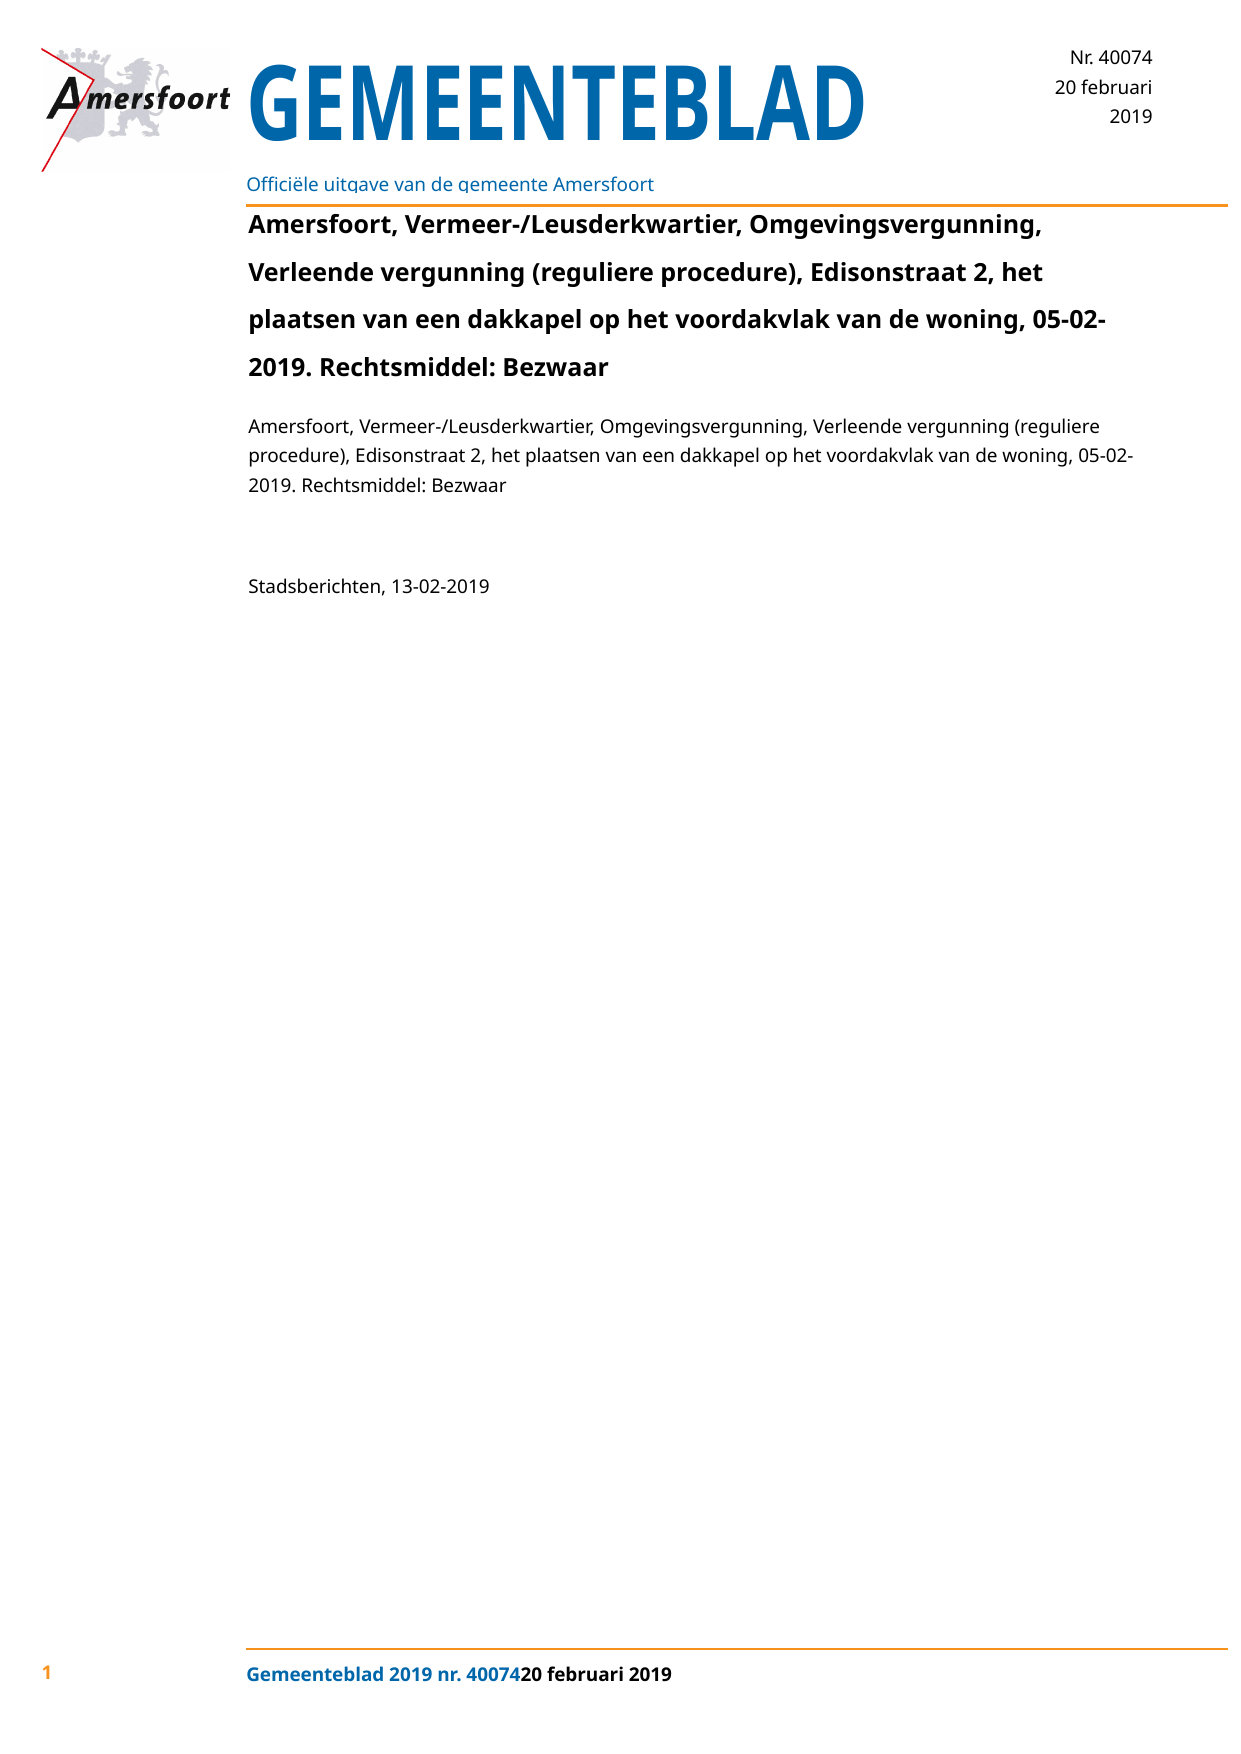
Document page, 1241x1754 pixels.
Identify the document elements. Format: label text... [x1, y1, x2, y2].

text Amersfoort, Vermeer-/Leusderkwartier, Omgevingsvergunning, Verleende vergunning (reguliere procedure), Edisonstraat 2, het plaatsen van een dakkapel op het voordakvlak van de woning, 05-02-2019. Rechtsmiddel: Bezwaar [248, 413, 1152, 498]
picture [41, 47, 231, 172]
text Stadsberichten, 13-02-2019 [248, 573, 1152, 599]
text Amersfoort, Vermeer-/Leusderkwartier, Omgevingsvergunning, Verleende vergunning (reguliere procedure), Edisonstraat 2, het plaatsen van een dakkapel op het voordakvlak van de woning, 05-02-2019. Rechtsmiddel: Bezwaar [248, 207, 1152, 384]
